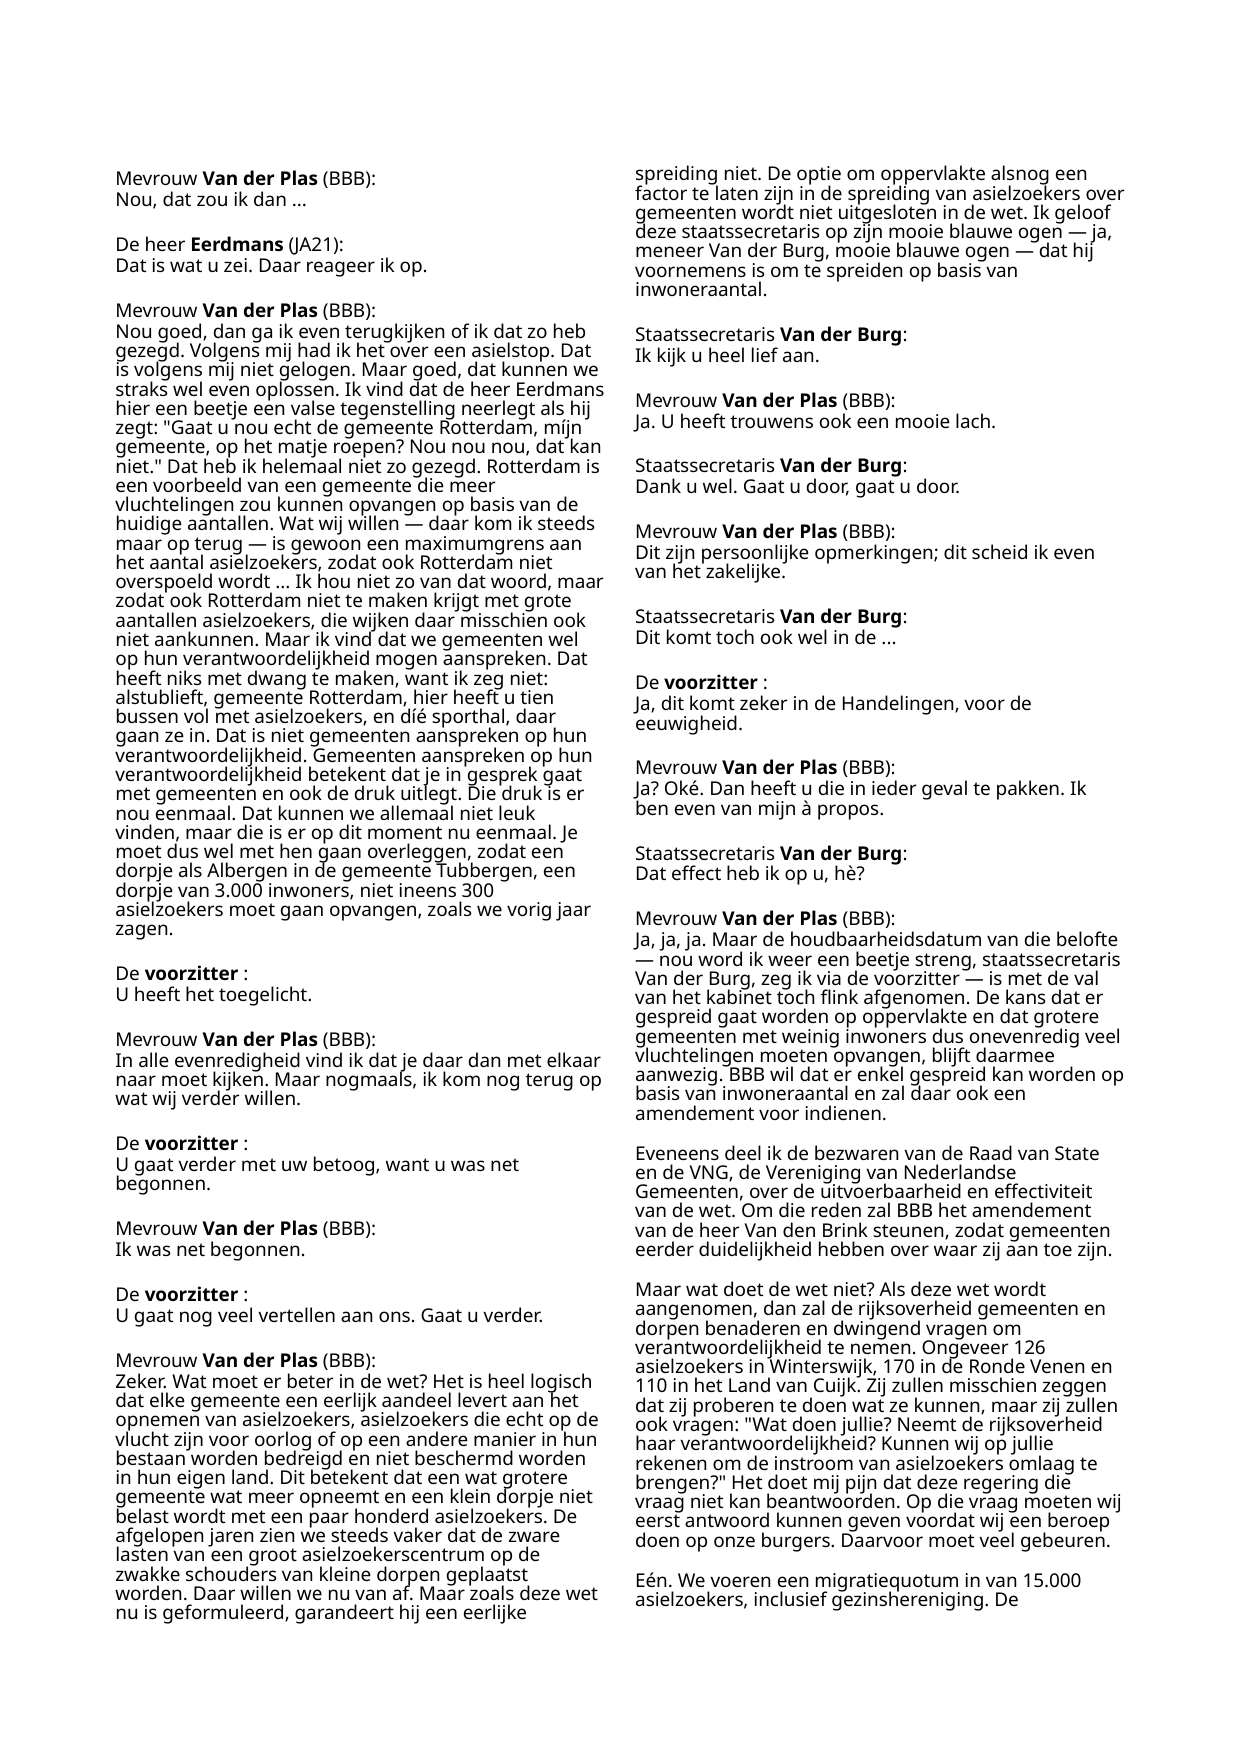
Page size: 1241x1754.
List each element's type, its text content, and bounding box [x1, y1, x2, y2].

text Mevrouw Van der Plas (BBB): [115, 1216, 605, 1241]
text Dat is wat u zei. Daar reageer ik op. [115, 257, 605, 276]
text U heeft het toegelicht. [115, 986, 605, 1005]
text Staatssecretaris Van der Burg: [635, 321, 1125, 347]
text Ja. U heeft trouwens ook een mooie lach. [635, 413, 1125, 432]
text U gaat nog veel vertellen aan ons. Gaat u verder. [115, 1307, 605, 1326]
text Ja? Oké. Dan heeft u die in ieder geval te pakken. Ik ben even van mijn à propos. [635, 780, 1125, 819]
text Ja, ja, ja. Maar de houdbaarheidsdatum van die belofte — nou word ik weer een beetje streng, staatssecretaris Van der Burg, zeg ik via de voorzitter — is met de val van het kabinet toch flink afgenomen. De kans dat er gespreid gaat worden op oppervlakte en dat grotere gemeenten met weinig inwoners dus onevenredig veel vluchtelingen moeten opvangen, blijft daarmee aanwezig. BBB wil dat er enkel gespreid kan worden op basis van inwoneraantal en zal daar ook een amendement voor indienen. [635, 931, 1125, 1124]
text Staatssecretaris Van der Burg: [635, 604, 1125, 629]
text In alle evenredigheid vind ik dat je daar dan met elkaar naar moet kijken. Maar nogmaals, ik kom nog terug op wat wij verder willen. [115, 1052, 605, 1109]
text De heer Eerdmans (JA21): [115, 231, 605, 257]
text Ja, dit komt zeker in de Handelingen, voor de eeuwigheid. [635, 695, 1125, 734]
text U gaat verder met uw betoog, want u was net begonnen. [115, 1156, 605, 1195]
text Dank u wel. Gaat u door, gaat u door. [635, 478, 1125, 498]
text Zeker. Wat moet er beter in de wet? Het is heel logisch dat elke gemeente een eerlijk aandeel levert aan het opnemen van asielzoekers, asielzoekers die echt op de vlucht zijn voor oorlog of op een andere manier in hun bestaan worden bedreigd en niet beschermd worden in hun eigen land. Dit betekent dat een wat grotere gemeente wat meer opneemt en een klein dorpje niet belast wordt met een paar honderd asielzoekers. De afgelopen jaren zien we steeds vaker dat de zware lasten van een groot asielzoekerscentrum op de zwakke schouders van kleine dorpen geplaatst worden. Daar willen we nu van af. Maar zoals deze wet nu is geformuleerd, garandeert hij een eerlijke [115, 1373, 605, 1623]
text Ik kijk u heel lief aan. [635, 347, 1125, 366]
text Dat effect heb ik op u, hè? [635, 865, 1125, 885]
text Mevrouw Van der Plas (BBB): [115, 1026, 605, 1052]
text Staatssecretaris Van der Burg: [635, 453, 1125, 478]
text Mevrouw Van der Plas (BBB): [635, 754, 1125, 780]
text De voorzitter : [635, 669, 1125, 695]
text Nou, dat zou ik dan ... [115, 191, 605, 210]
text Mevrouw Van der Plas (BBB): [635, 906, 1125, 931]
text De voorzitter : [115, 1130, 605, 1156]
text spreiding niet. De optie om oppervlakte alsnog een factor te laten zijn in de spreiding van asielzoekers over gemeenten wordt niet uitgesloten in de wet. Ik geloof deze staatssecretaris op zijn mooie blauwe ogen — ja, meneer Van der Burg, mooie blauwe ogen — dat hij voornemens is om te spreiden op basis van inwoneraantal. [635, 165, 1125, 300]
text Nou goed, dan ga ik even terugkijken of ik dat zo heb gezegd. Volgens mij had ik het over een asielstop. Dat is volgens mij niet gelogen. Maar goed, dat kunnen we straks wel even oplossen. Ik vind dat de heer Eerdmans hier een beetje een valse tegenstelling neerlegt als hij zegt: "Gaat u nou echt de gemeente Rotterdam, míjn gemeente, op het matje roepen? Nou nou nou, dat kan niet." Dat heb ik helemaal niet zo gezegd. Rotterdam is een voorbeeld van een gemeente die meer vluchtelingen zou kunnen opvangen op basis van de huidige aantallen. Wat wij willen — daar kom ik steeds maar op terug — is gewoon een maximumgrens aan het aantal asielzoekers, zodat ook Rotterdam niet overspoeld wordt ... Ik hou niet zo van dat woord, maar zodat ook Rotterdam niet te maken krijgt met grote aantallen asielzoekers, die wijken daar misschien ook niet aankunnen. Maar ik vind dat we gemeenten wel op hun verantwoordelijkheid mogen aanspreken. Dat heeft niks met dwang te maken, want ik zeg niet: alstublieft, gemeente Rotterdam, hier heeft u tien bussen vol met asielzoekers, en díé sporthal, daar gaan ze in. Dat is niet gemeenten aanspreken op hun verantwoordelijkheid. Gemeenten aanspreken op hun verantwoordelijkheid betekent dat je in gesprek gaat met gemeenten en ook de druk uitlegt. Die druk is er nou eenmaal. Dat kunnen we allemaal niet leuk vinden, maar die is er op dit moment nu eenmaal. Je moet dus wel met hen gaan overleggen, zodat een dorpje als Albergen in de gemeente Tubbergen, een dorpje van 3.000 inwoners, niet ineens 300 asielzoekers moet gaan opvangen, zoals we vorig jaar zagen. [115, 323, 605, 939]
text De voorzitter : [115, 960, 605, 986]
text Maar wat doet de wet niet? Als deze wet wordt aangenomen, dan zal de rijksoverheid gemeenten en dorpen benaderen en dwingend vragen om verantwoordelijkheid te nemen. Ongeveer 126 asielzoekers in Winterswijk, 170 in de Ronde Venen en 110 in het Land van Cuijk. Zij zullen misschien zeggen dat zij proberen te doen wat ze kunnen, maar zij zullen ook vragen: "Wat doen jullie? Neemt de rijksoverheid haar verantwoordelijkheid? Kunnen wij op jullie rekenen om de instroom van asielzoekers omlaag te brengen?" Het doet mij pijn dat deze regering die vraag niet kan beantwoorden. Op die vraag moeten wij eerst antwoord kunnen geven voordat wij een beroep doen op onze burgers. Daarvoor moet veel gebeuren. [635, 1281, 1125, 1551]
text Staatssecretaris Van der Burg: [635, 840, 1125, 865]
text Mevrouw Van der Plas (BBB): [635, 387, 1125, 413]
text Eveneens deel ik de bezwaren van de Raad van State en de VNG, de Vereniging van Nederlandse Gemeenten, over de uitvoerbaarheid en effectiviteit van de wet. Om die reden zal BBB het amendement van de heer Van den Brink steunen, zodat gemeenten eerder duidelijkheid hebben over waar zij aan toe zijn. [635, 1145, 1125, 1260]
text Ik was net begonnen. [115, 1241, 605, 1261]
text Mevrouw Van der Plas (BBB): [635, 518, 1125, 544]
text Dit zijn persoonlijke opmerkingen; dit scheid ik even van het zakelijke. [635, 544, 1125, 583]
text Eén. We voeren een migratiequotum in van 15.000 asielzoekers, inclusief gezinshereniging. De [635, 1572, 1125, 1610]
text Mevrouw Van der Plas (BBB): [115, 297, 605, 323]
text Dit komt toch ook wel in de ... [635, 629, 1125, 649]
text Mevrouw Van der Plas (BBB): [115, 1347, 605, 1373]
text Mevrouw Van der Plas (BBB): [115, 165, 605, 191]
text De voorzitter : [115, 1281, 605, 1307]
